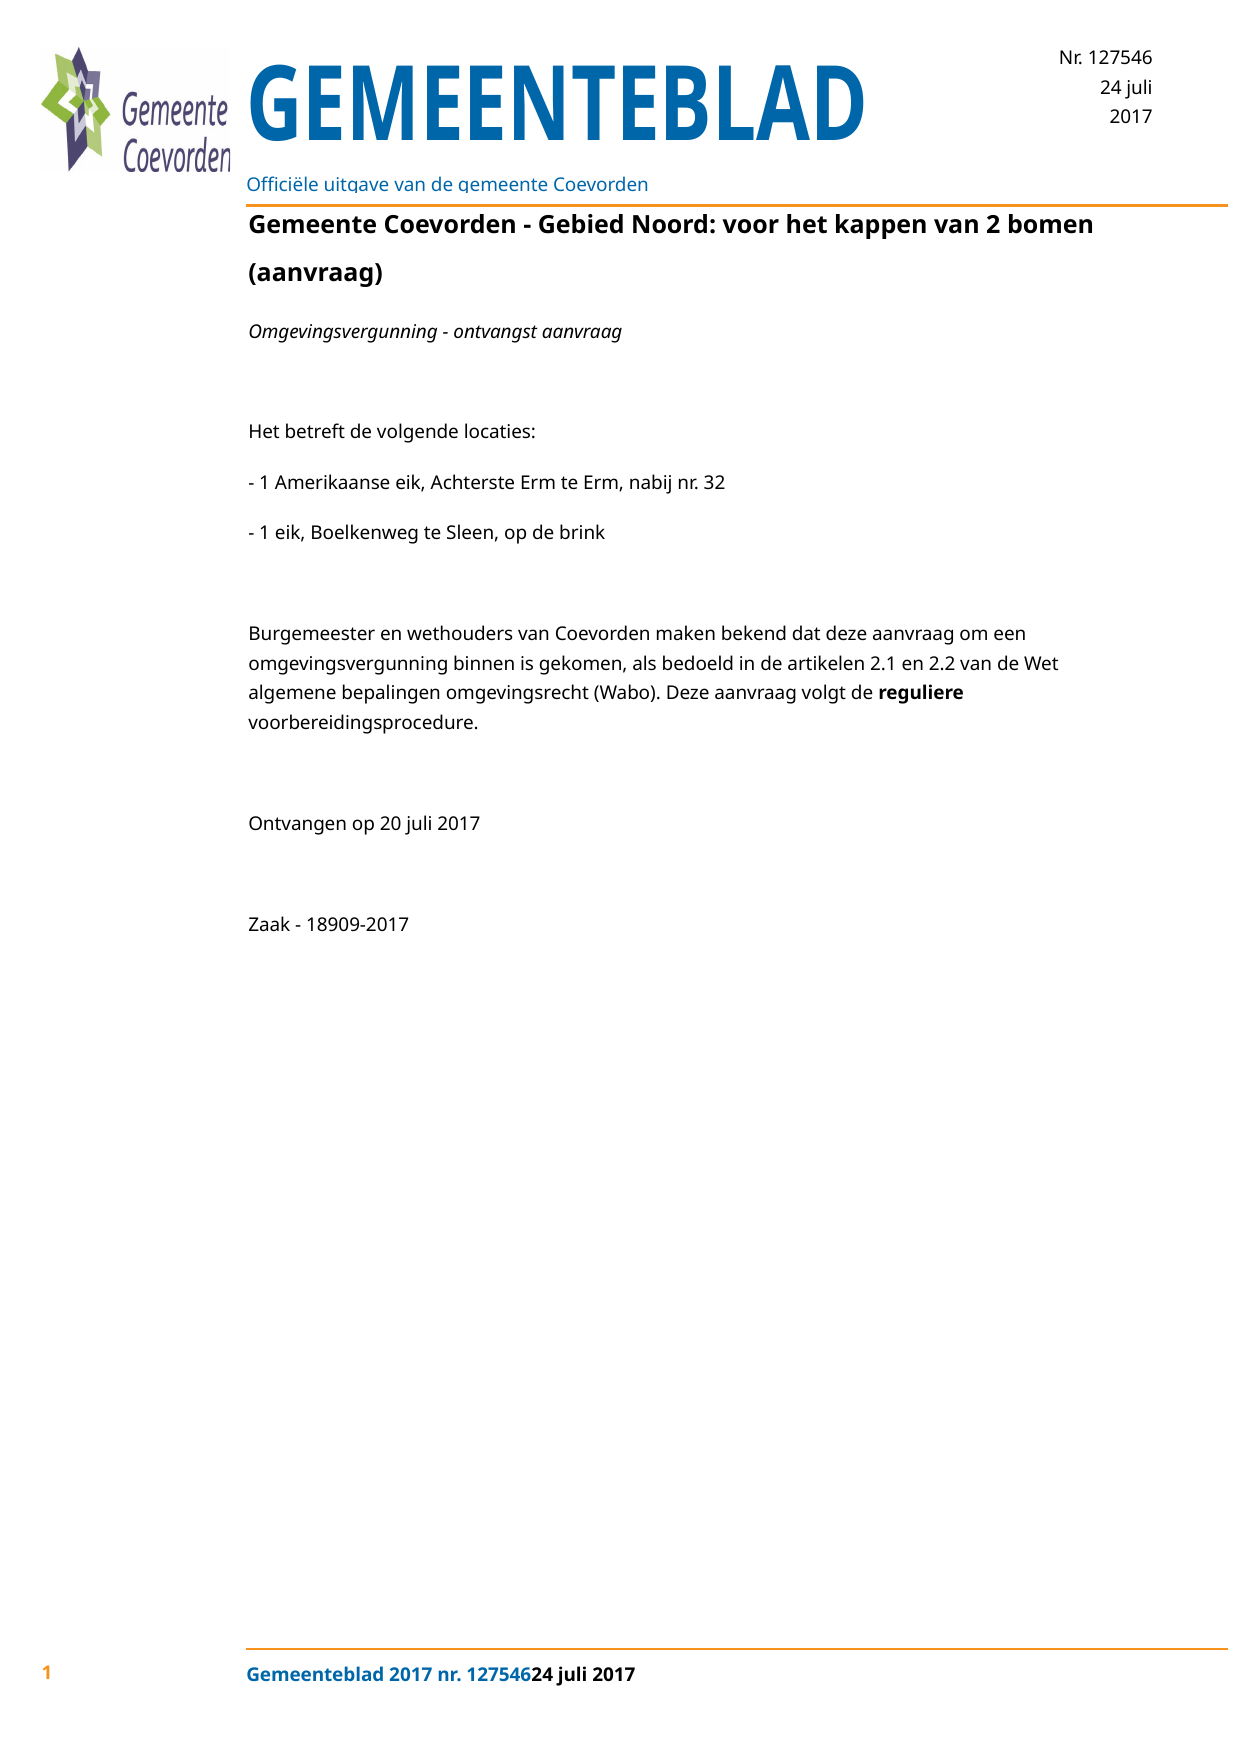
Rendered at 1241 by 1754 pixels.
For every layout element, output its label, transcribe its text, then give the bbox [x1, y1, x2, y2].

text Omgevingsvergunning - ontvangst aanvraag [248, 318, 1152, 344]
text Het betreft de volgende locaties: [248, 419, 1152, 444]
text Gemeente Coevorden - Gebied Noord: voor het kappen van 2 bomen (aanvraag) [248, 207, 1152, 288]
text Ontvangen op 20 juli 2017 [248, 810, 1152, 836]
text - 1 eik, Boelkenweg te Sleen, op de brink [248, 519, 1152, 545]
picture [41, 47, 231, 172]
text Zaak - 18909-2017 [248, 911, 1152, 937]
text - 1 Amerikaanse eik, Achterste Erm te Erm, nabij nr. 32 [248, 469, 1152, 495]
text Burgemeester en wethouders van Coevorden maken bekend dat deze aanvraag om een omgevingsvergunning binnen is gekomen, als bedoeld in de artikelen 2.1 en 2.2 van de Wet algemene bepalingen omgevingsrecht (Wabo). Deze aanvraag volgt de reguliere voorbereidingsprocedure. [248, 620, 1152, 735]
